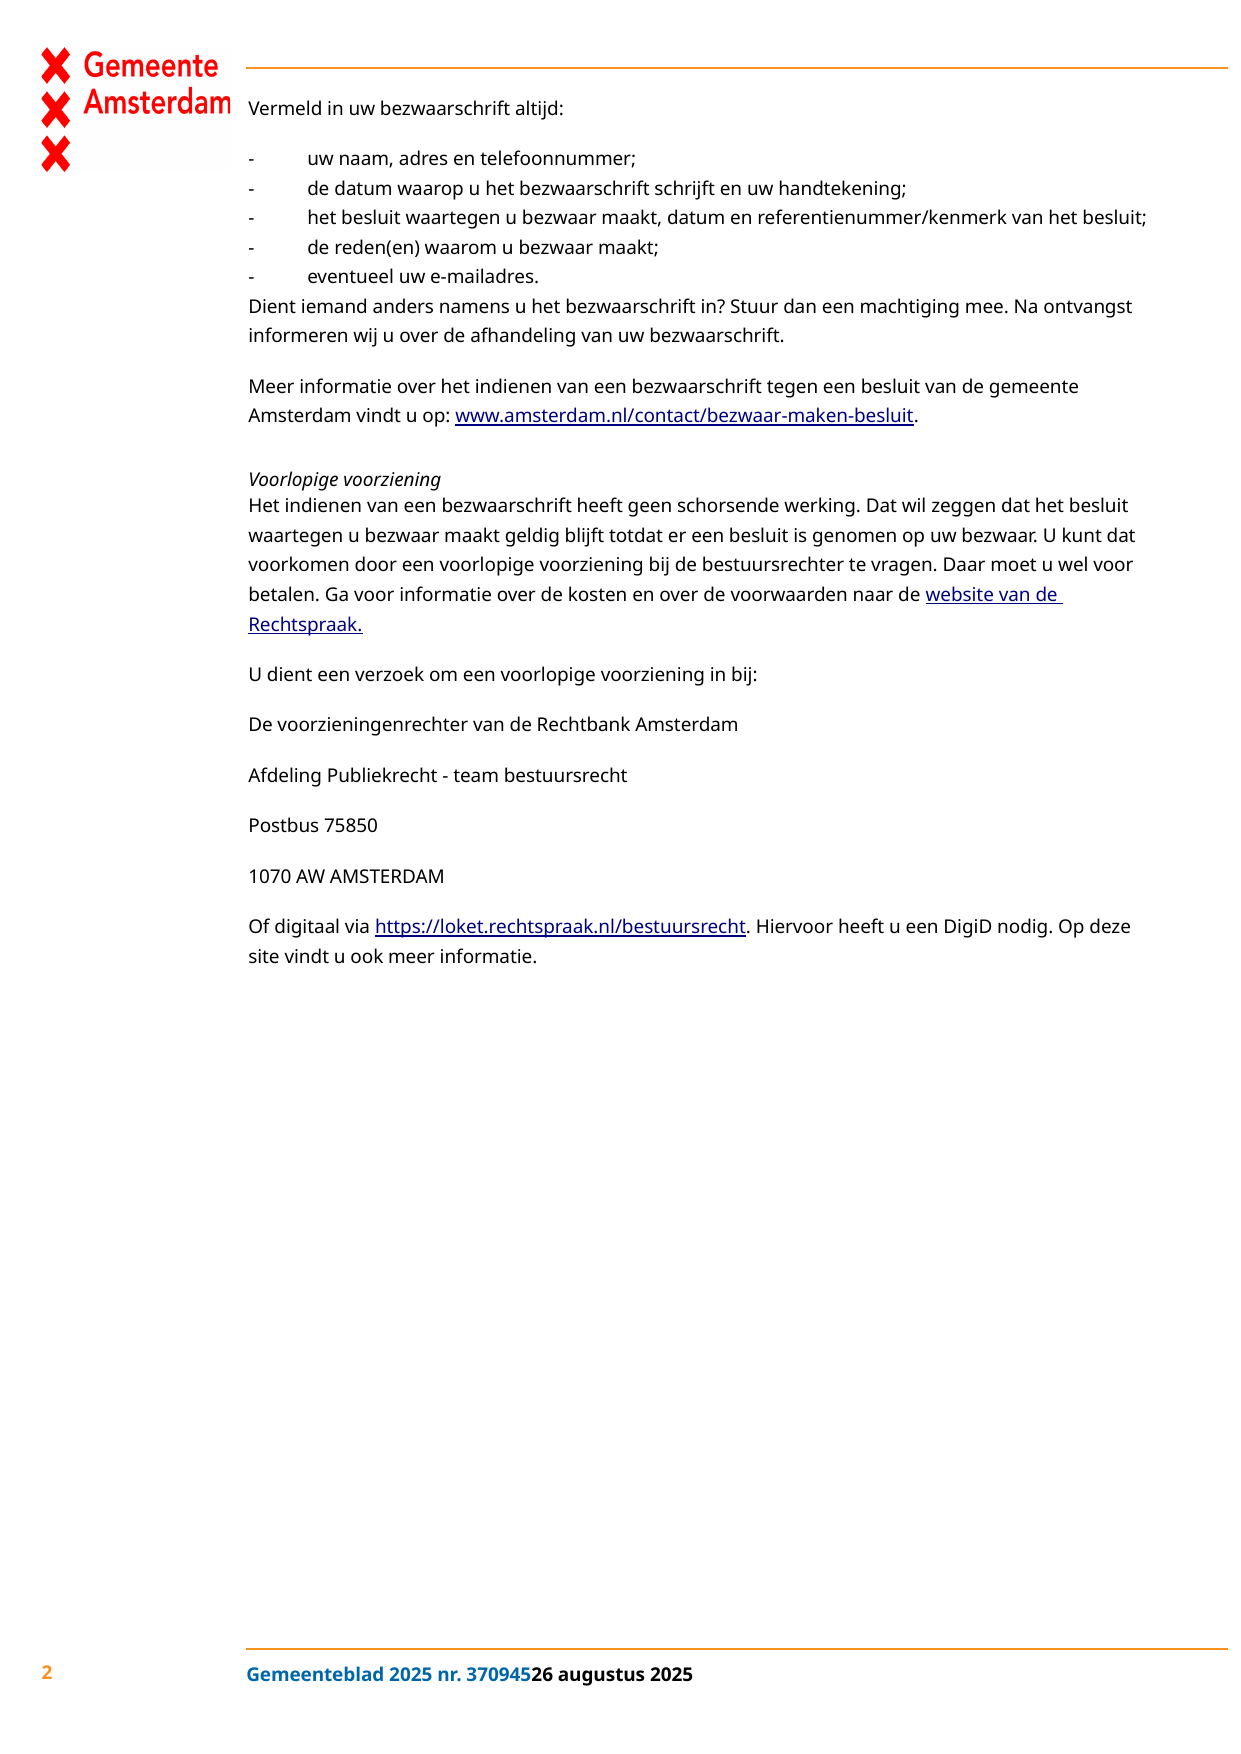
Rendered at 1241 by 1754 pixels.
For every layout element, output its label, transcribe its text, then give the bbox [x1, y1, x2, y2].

text Voorlopige voorziening [248, 467, 1152, 492]
text Vermeld in uw bezwaarschrift altijd: [248, 95, 1152, 121]
list eventueel uw e-mailadres. [248, 263, 1152, 289]
list de datum waarop u het bezwaarschrift schrijft en uw handtekening; [248, 175, 1152, 201]
text Dient iemand anders namens u het bezwaarschrift in? Stuur dan een machtiging mee. Na ontvangst informeren wij u over de afhandeling van uw bezwaarschrift. [248, 293, 1152, 348]
text Meer informatie over het indienen van een bezwaarschrift tegen een besluit van de gemeente Amsterdam vindt u op: www.amsterdam.nl/contact/bezwaar-maken-besluit. [248, 373, 1152, 428]
text Het indienen van een bezwaarschrift heeft geen schorsende werking. Dat wil zeggen dat het besluit waartegen u bezwaar maakt geldig blijft totdat er een besluit is genomen op uw bezwaar. U kunt dat voorkomen door een voorlopige voorziening bij de bestuursrechter te vragen. Daar moet u wel voor betalen. Ga voor informatie over de kosten en over de voorwaarden naar de website van de Rechtspraak. [248, 492, 1152, 636]
text Afdeling Publiekrecht - team bestuursrecht [248, 762, 1152, 788]
list de reden(en) waarom u bezwaar maakt; [248, 234, 1152, 260]
text De voorzieningenrechter van de Rechtbank Amsterdam [248, 712, 1152, 737]
text 1070 AW AMSTERDAM [248, 863, 1152, 888]
text Postbus 75850 [248, 812, 1152, 838]
list uw naam, adres en telefoonnummer; [248, 145, 1152, 171]
text Of digitaal via https://loket.rechtspraak.nl/bestuursrecht. Hiervoor heeft u een DigiD nodig. Op deze site vindt u ook meer informatie. [248, 913, 1152, 968]
picture [41, 47, 231, 172]
text U dient een verzoek om een voorlopige voorziening in bij: [248, 661, 1152, 687]
list het besluit waartegen u bezwaar maakt, datum en referentienummer/kenmerk van het besluit; [248, 204, 1152, 230]
